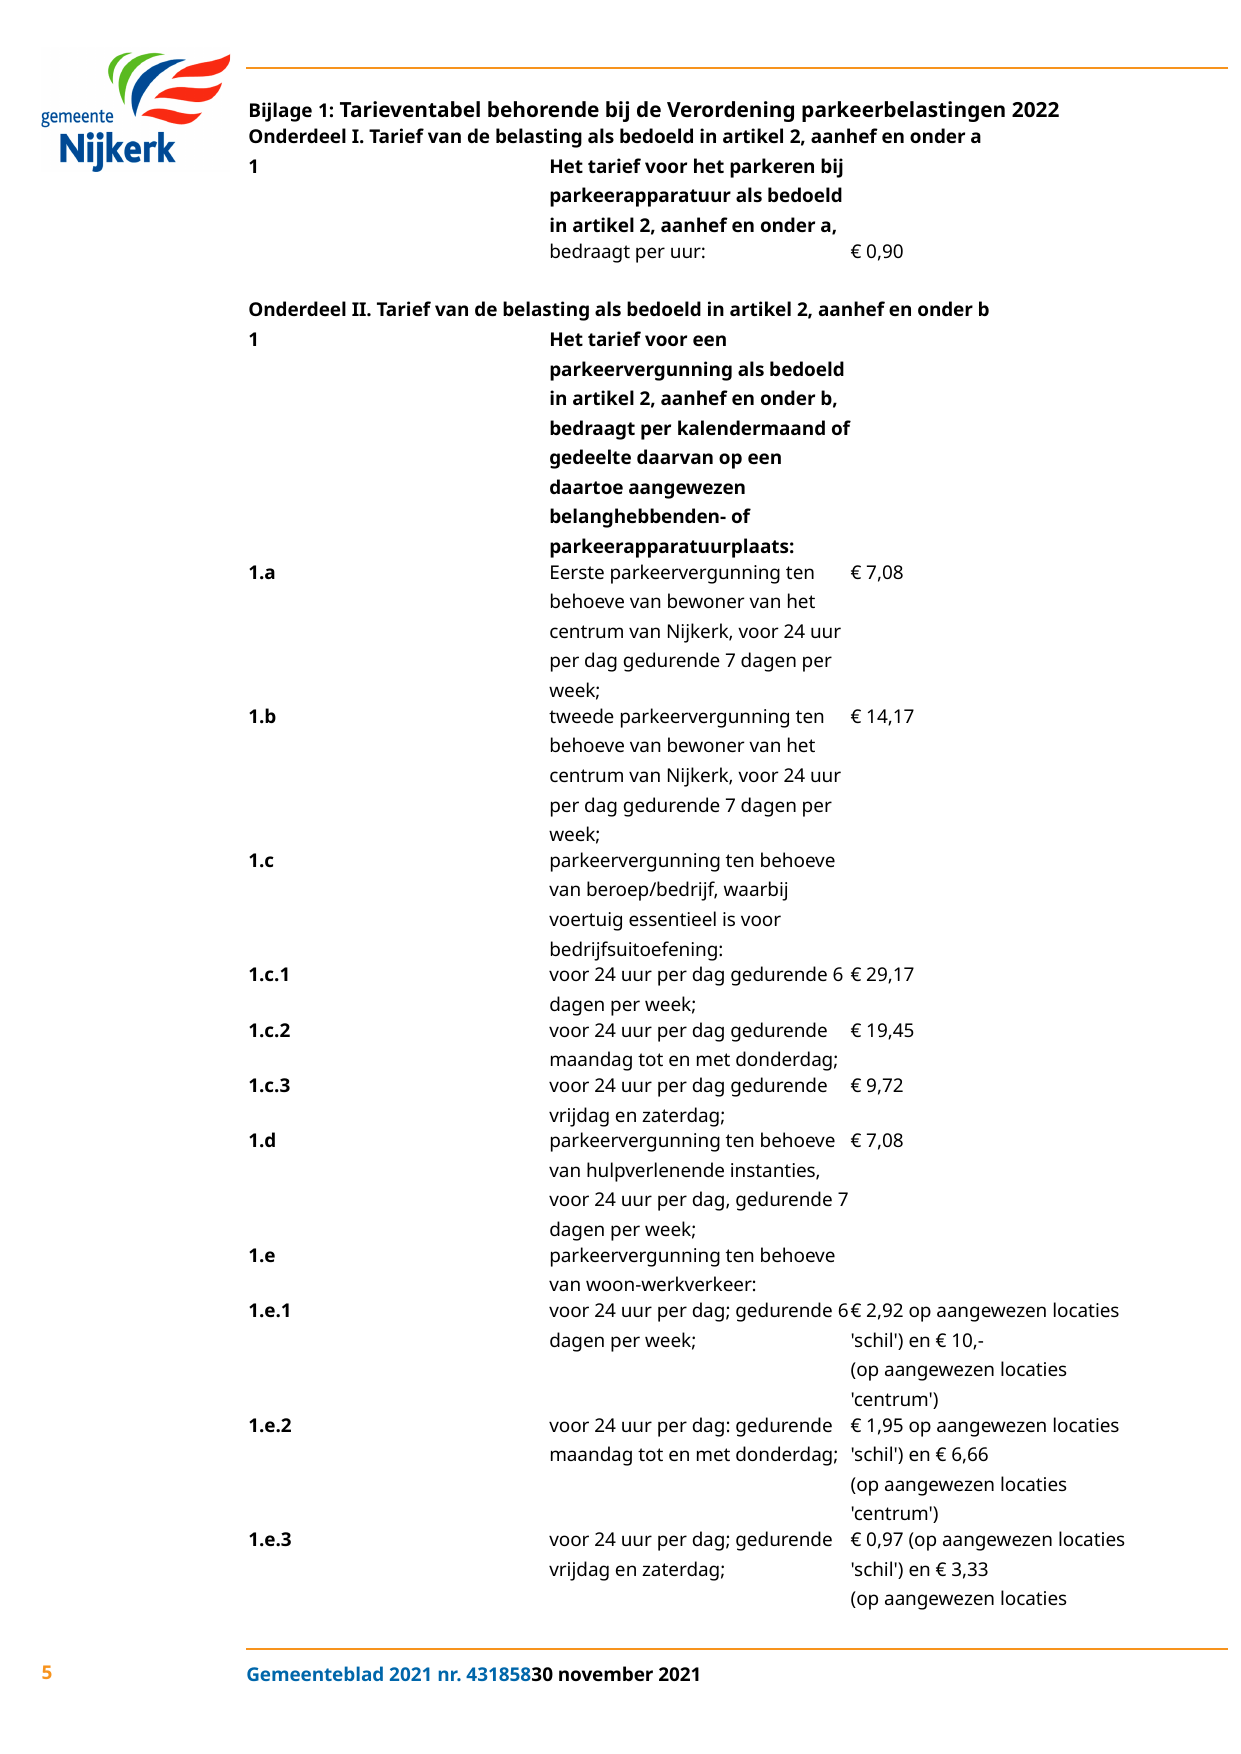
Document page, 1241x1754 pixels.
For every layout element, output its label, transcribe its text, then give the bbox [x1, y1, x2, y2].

table_cell bedraagt per uur: [549, 238, 850, 264]
table_cell € 19,45 [850, 1017, 1152, 1072]
table_cell parkeervergunning ten behoeve van beroep/bedrijf, waarbij voertuig essentieel is voor bedrijfsuitoefening: [549, 847, 850, 962]
table_cell voor 24 uur per dag gedurende vrijdag en zaterdag; [549, 1072, 850, 1127]
table_cell [850, 1242, 1152, 1297]
table_header Het tarief voor het parkeren bij parkeerapparatuur als bedoeld in artikel 2, aanhef en onder a, [549, 153, 850, 238]
text Onderdeel I. Tarief van de belasting als bedoeld in artikel 2, aanhef en onder a [248, 123, 1152, 149]
text Bijlage 1: Tarieventabel behorende bij de Verordening parkeerbelastingen 2022 [248, 95, 1152, 123]
table_cell parkeervergunning ten behoeve van hulpverlenende instanties, voor 24 uur per dag, gedurende 7 dagen per week; [549, 1128, 850, 1242]
picture [41, 47, 231, 172]
table_cell parkeervergunning ten behoeve van woon-werkverkeer: [549, 1242, 850, 1297]
table_cell 1.c [248, 847, 549, 962]
table_cell € 7,08 [850, 559, 1152, 703]
table_cell € 1,95 op aangewezen locaties 'schil') en € 6,66 (op aangewezen locaties 'centrum') [850, 1412, 1152, 1526]
table_cell 1.e.3 [248, 1526, 549, 1611]
table_header [850, 153, 1152, 238]
table_cell voor 24 uur per dag: gedurende maandag tot en met donderdag; [549, 1412, 850, 1526]
table_header 1 [248, 153, 549, 238]
table_cell € 14,17 [850, 703, 1152, 847]
table_cell tweede parkeervergunning ten behoeve van bewoner van het centrum van Nijkerk, voor 24 uur per dag gedurende 7 dagen per week; [549, 703, 850, 847]
table_header 1 [248, 326, 549, 559]
table_cell [850, 847, 1152, 962]
table_cell € 9,72 [850, 1072, 1152, 1127]
table_header [850, 326, 1152, 559]
table_cell voor 24 uur per dag gedurende 6 dagen per week; [549, 962, 850, 1017]
table_header Het tarief voor een parkeervergunning als bedoeld in artikel 2, aanhef en onder b, bedraagt per kalendermaand of gedeelte daarvan op een daartoe aangewezen belanghebbenden- of parkeerapparatuurplaats: [549, 326, 850, 559]
table_cell € 0,90 [850, 238, 1152, 264]
text Onderdeel II. Tarief van de belasting als bedoeld in artikel 2, aanhef en onder b [248, 296, 1152, 322]
table_cell 1.e.2 [248, 1412, 549, 1526]
table_cell voor 24 uur per dag; gedurende vrijdag en zaterdag; [549, 1526, 850, 1611]
table_cell 1.b [248, 703, 549, 847]
table_cell Eerste parkeervergunning ten behoeve van bewoner van het centrum van Nijkerk, voor 24 uur per dag gedurende 7 dagen per week; [549, 559, 850, 703]
table_cell [248, 238, 549, 264]
table_cell 1.c.3 [248, 1072, 549, 1127]
table_cell 1.c.1 [248, 962, 549, 1017]
table_cell voor 24 uur per dag; gedurende 6 dagen per week; [549, 1297, 850, 1412]
table_cell 1.a [248, 559, 549, 703]
table_cell € 7,08 [850, 1128, 1152, 1242]
table_cell 1.c.2 [248, 1017, 549, 1072]
table_cell € 2,92 op aangewezen locaties 'schil') en € 10,- (op aangewezen locaties 'centrum') [850, 1297, 1152, 1412]
table_cell € 0,97 (op aangewezen locaties 'schil') en € 3,33 (op aangewezen locaties [850, 1526, 1152, 1611]
table_cell 1.e [248, 1242, 549, 1297]
table_cell 1.e.1 [248, 1297, 549, 1412]
table_cell voor 24 uur per dag gedurende maandag tot en met donderdag; [549, 1017, 850, 1072]
table_cell € 29,17 [850, 962, 1152, 1017]
table_cell 1.d [248, 1128, 549, 1242]
